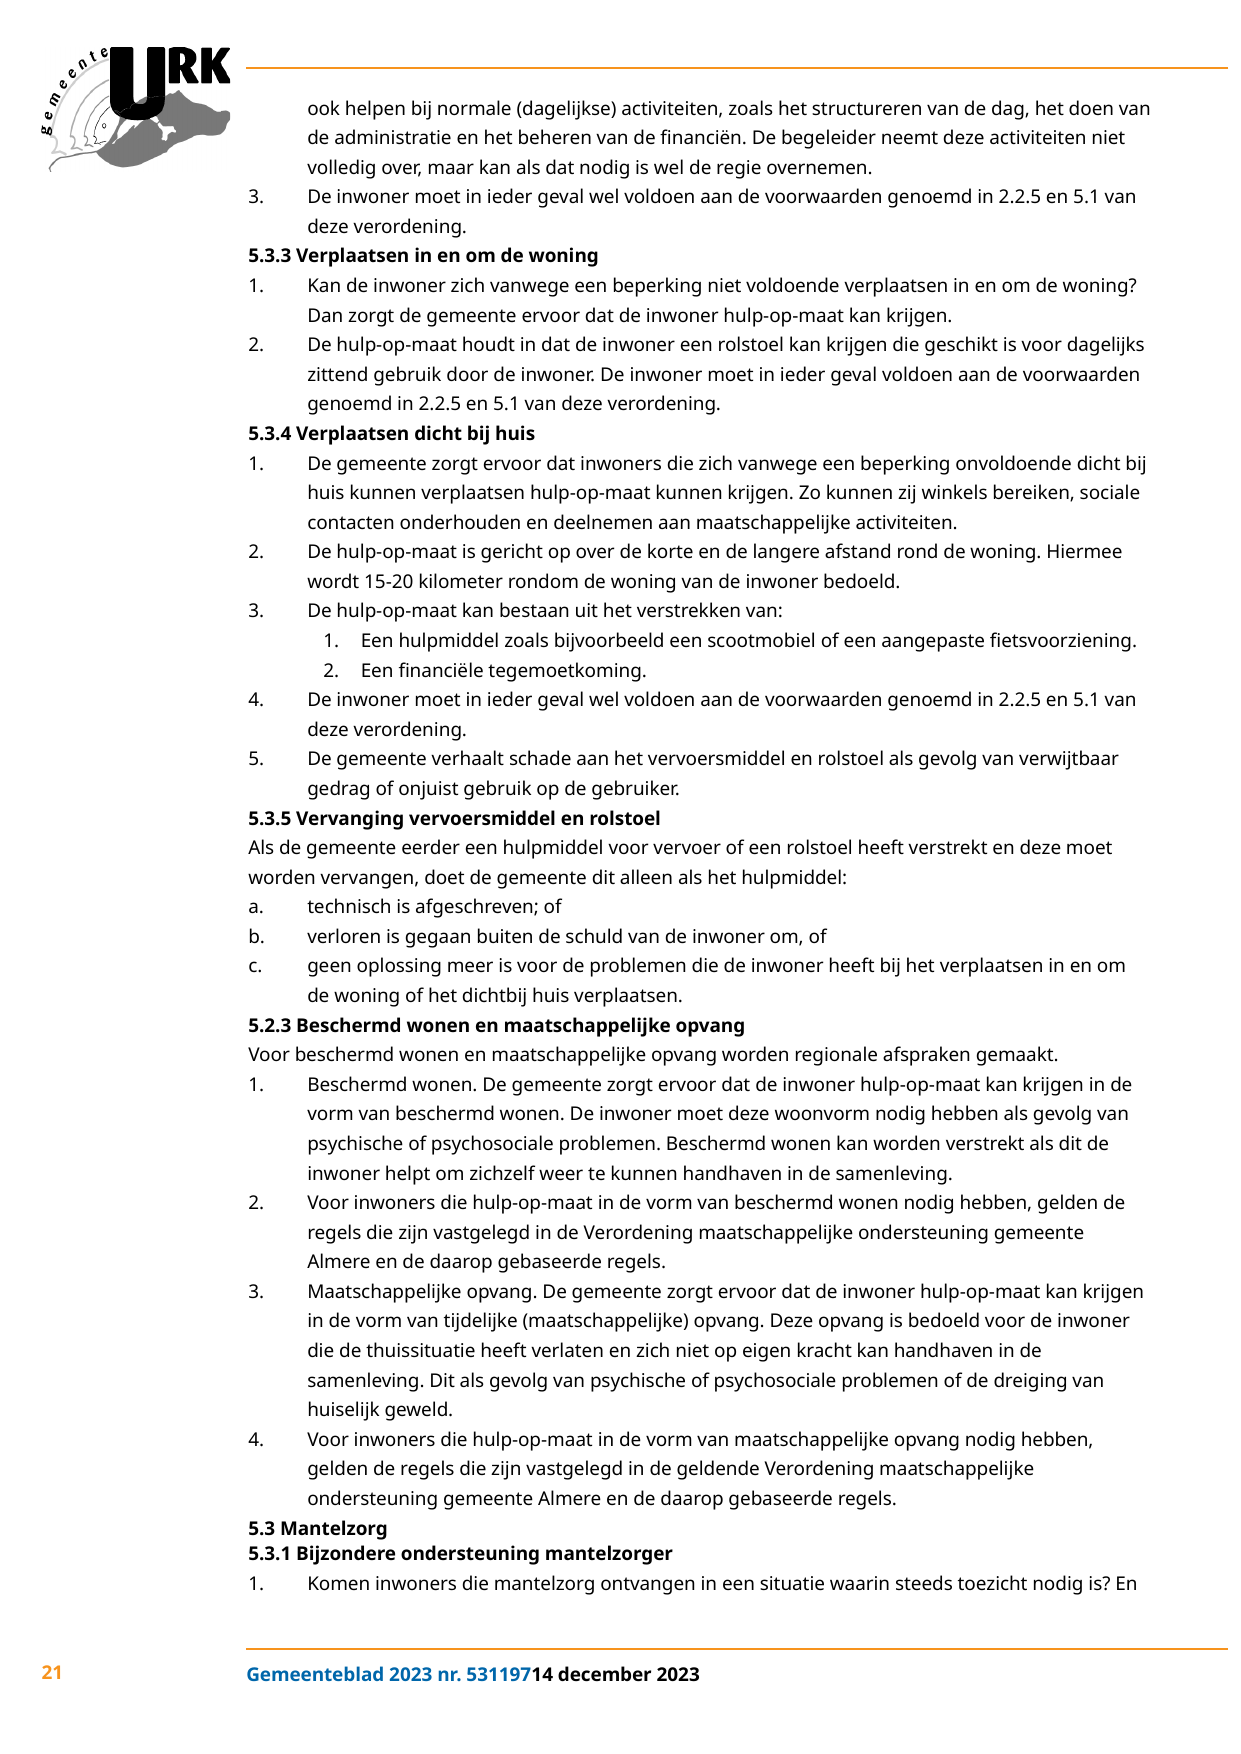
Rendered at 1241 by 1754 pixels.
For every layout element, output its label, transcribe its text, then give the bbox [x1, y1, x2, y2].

list De hulp-op-maat is gericht op over de korte en de langere afstand rond de woning. Hiermee wordt 15-20 kilometer rondom de woning van de inwoner bedoeld. [248, 538, 1152, 594]
list De gemeente verhaalt schade aan het vervoersmiddel en rolstoel als gevolg van verwijtbaar gedrag of onjuist gebruik op de gebruiker. [248, 746, 1152, 801]
list ook helpen bij normale (dagelijkse) activiteiten, zoals het structureren van de dag, het doen van de administratie en het beheren van de financiën. De begeleider neemt deze activiteiten niet volledig over, maar kan als dat nodig is wel de regie overnemen. [248, 95, 1152, 180]
text 5.3 Mantelzorg [248, 1515, 1152, 1541]
list De gemeente zorgt ervoor dat inwoners die zich vanwege een beperking onvoldoende dicht bij huis kunnen verplaatsen hulp-op-maat kunnen krijgen. Zo kunnen zij winkels bereiken, sociale contacten onderhouden en deelnemen aan maatschappelijke activiteiten. [248, 450, 1152, 535]
list De inwoner moet in ieder geval wel voldoen aan de voorwaarden genoemd in 2.2.5 en 5.1 van deze verordening. [248, 686, 1152, 742]
list technisch is afgeschreven; of [248, 893, 1152, 919]
list De hulp-op-maat houdt in dat de inwoner een rolstoel kan krijgen die geschikt is voor dagelijks zittend gebruik door de inwoner. De inwoner moet in ieder geval voldoen aan de voorwaarden genoemd in 2.2.5 en 5.1 van deze verordening. [248, 331, 1152, 416]
list Komen inwoners die mantelzorg ontvangen in een situatie waarin steeds toezicht nodig is? En [248, 1570, 1152, 1596]
list Beschermd wonen. De gemeente zorgt ervoor dat de inwoner hulp-op-maat kan krijgen in de vorm van beschermd wonen. De inwoner moet deze woonvorm nodig hebben als gevolg van psychische of psychosociale problemen. Beschermd wonen kan worden verstrekt als dit de inwoner helpt om zichzelf weer te kunnen handhaven in de samenleving. [248, 1071, 1152, 1186]
list Een financiële tegemoetkoming. [323, 657, 1152, 683]
text 5.3.4 Verplaatsen dicht bij huis [248, 420, 1152, 446]
list Een hulpmiddel zoals bijvoorbeeld een scootmobiel of een aangepaste fietsvoorziening. [323, 627, 1152, 653]
list Voor inwoners die hulp-op-maat in de vorm van beschermd wonen nodig hebben, gelden de regels die zijn vastgelegd in de Verordening maatschappelijke ondersteuning gemeente Almere en de daarop gebaseerde regels. [248, 1189, 1152, 1274]
list Maatschappelijke opvang. De gemeente zorgt ervoor dat de inwoner hulp-op-maat kan krijgen in de vorm van tijdelijke (maatschappelijke) opvang. Deze opvang is bedoeld voor de inwoner die de thuissituatie heeft verlaten en zich niet op eigen kracht kan handhaven in de samenleving. Dit als gevolg van psychische of psychosociale problemen of de dreiging van huiselijk geweld. [248, 1278, 1152, 1422]
text Voor beschermd wonen en maatschappelijke opvang worden regionale afspraken gemaakt. [248, 1041, 1152, 1067]
text 5.3.5 Vervanging vervoersmiddel en rolstoel [248, 805, 1152, 831]
text 5.2.3 Beschermd wonen en maatschappelijke opvang [248, 1012, 1152, 1038]
list verloren is gegaan buiten de schuld van de inwoner om, of [248, 923, 1152, 949]
picture [41, 47, 231, 172]
list Voor inwoners die hulp-op-maat in de vorm van maatschappelijke opvang nodig hebben, gelden de regels die zijn vastgelegd in de geldende Verordening maatschappelijke ondersteuning gemeente Almere en de daarop gebaseerde regels. [248, 1426, 1152, 1511]
list De hulp-op-maat kan bestaan uit het verstrekken van: [248, 598, 1152, 623]
list geen oplossing meer is voor de problemen die de inwoner heeft bij het verplaatsen in en om de woning of het dichtbij huis verplaatsen. [248, 953, 1152, 1008]
text 5.3.1 Bijzondere ondersteuning mantelzorger [248, 1541, 1152, 1566]
text 5.3.3 Verplaatsen in en om de woning [248, 243, 1152, 268]
list Kan de inwoner zich vanwege een beperking niet voldoende verplaatsen in en om de woning? Dan zorgt de gemeente ervoor dat de inwoner hulp-op-maat kan krijgen. [248, 272, 1152, 328]
list De inwoner moet in ieder geval wel voldoen aan de voorwaarden genoemd in 2.2.5 en 5.1 van deze verordening. [248, 183, 1152, 239]
text Als de gemeente eerder een hulpmiddel voor vervoer of een rolstoel heeft verstrekt en deze moet worden vervangen, doet de gemeente dit alleen als het hulpmiddel: [248, 834, 1152, 890]
